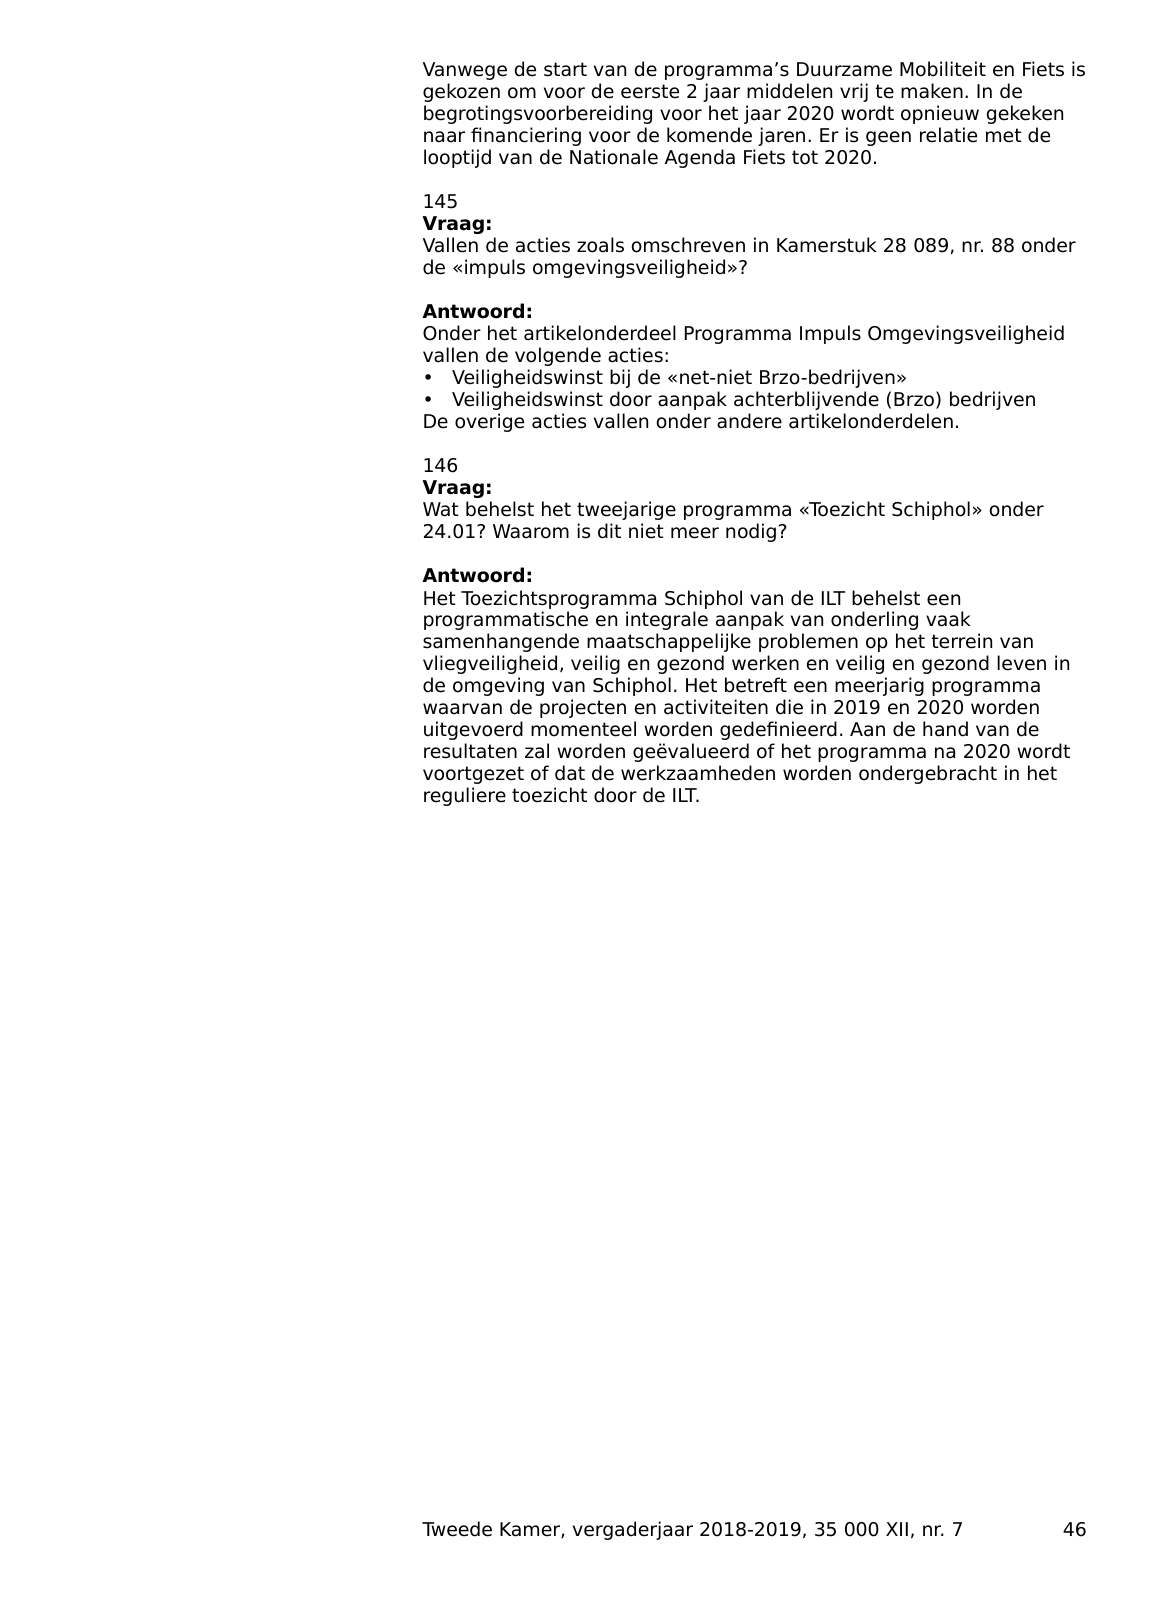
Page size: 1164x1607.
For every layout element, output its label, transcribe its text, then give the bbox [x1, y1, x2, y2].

text Het Toezichtsprogramma Schiphol van de ILT behelst een programmatische en integrale aanpak van onderling vaak samenhangende maatschappelijke problemen op het terrein van vliegveiligheid, veilig en gezond werken en veilig en gezond leven in de omgeving van Schiphol. Het betreft een meerjarig programma waarvan de projecten en activiteiten die in 2019 en 2020 worden uitgevoerd momenteel worden gedefinieerd. Aan de hand van de resultaten zal worden geëvalueerd of het programma na 2020 wordt voortgezet of dat de werkzaamheden worden ondergebracht in het reguliere toezicht door de ILT. [422, 587, 1087, 807]
text Antwoord: [422, 565, 1087, 587]
text Antwoord: [422, 301, 1087, 323]
text 146 [422, 455, 1087, 477]
text De overige acties vallen onder andere artikelonderdelen. [422, 411, 1087, 433]
text Vallen de acties zoals omschreven in Kamerstuk 28 089, nr. 88 onder de «impuls omgevingsveiligheid»? [422, 235, 1087, 279]
text Onder het artikelonderdeel Programma Impuls Omgevingsveiligheid vallen de volgende acties: [422, 323, 1087, 367]
text • Veiligheidswinst bij de «net-niet Brzo-bedrijven» [422, 367, 1087, 389]
text Wat behelst het tweejarige programma «Toezicht Schiphol» onder 24.01? Waarom is dit niet meer nodig? [422, 499, 1087, 543]
text 145 [422, 191, 1087, 213]
text • Veiligheidswinst door aanpak achterblijvende (Brzo) bedrijven [422, 389, 1087, 411]
text Vraag: [422, 213, 1087, 235]
text Vraag: [422, 477, 1087, 499]
text Vanwege de start van de programma’s Duurzame Mobiliteit en Fiets is gekozen om voor de eerste 2 jaar middelen vrij te maken. In de begrotingsvoorbereiding voor het jaar 2020 wordt opnieuw gekeken naar financiering voor de komende jaren. Er is geen relatie met de looptijd van de Nationale Agenda Fiets tot 2020. [422, 59, 1087, 169]
